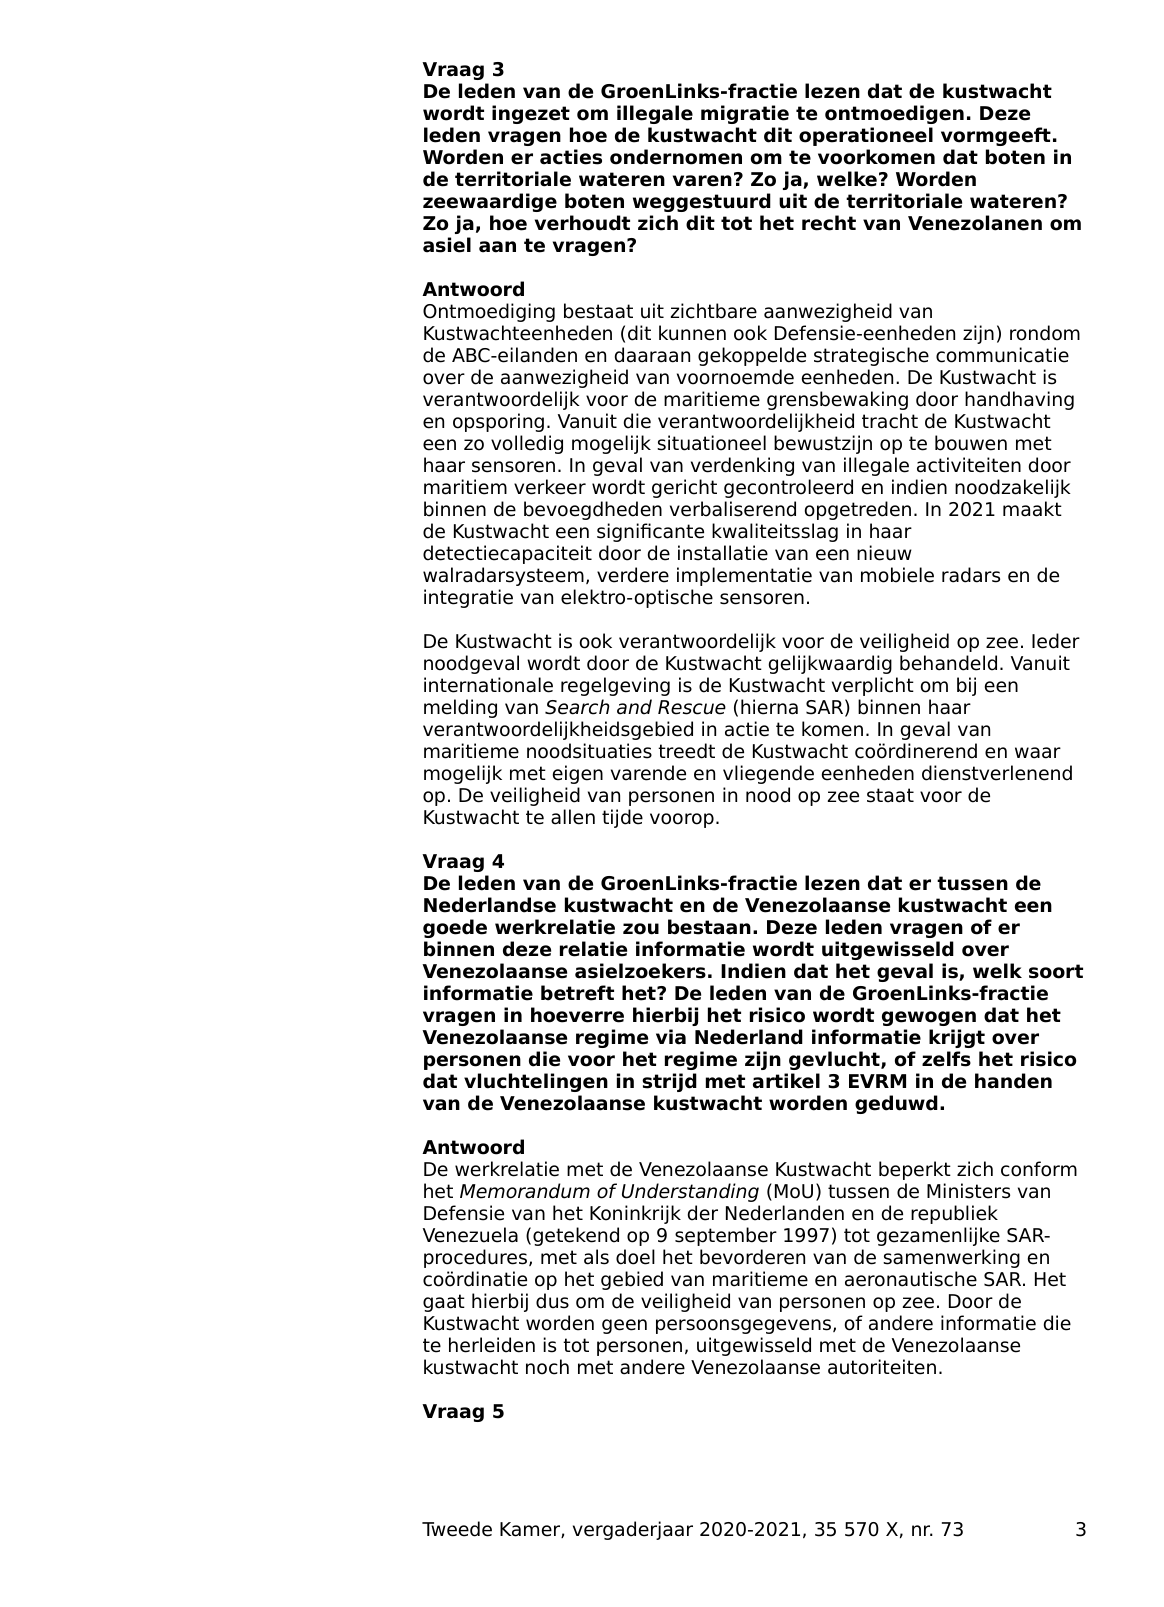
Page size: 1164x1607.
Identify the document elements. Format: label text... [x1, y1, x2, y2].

text Vraag 3 [422, 59, 1087, 81]
text De Kustwacht is ook verantwoordelijk voor de veiligheid op zee. Ieder noodgeval wordt door de Kustwacht gelijkwaardig behandeld. Vanuit internationale regelgeving is de Kustwacht verplicht om bij een melding van Search and Rescue (hierna SAR) binnen haar verantwoordelijkheidsgebied in actie te komen. In geval van maritieme noodsituaties treedt de Kustwacht coördinerend en waar mogelijk met eigen varende en vliegende eenheden dienstverlenend op. De veiligheid van personen in nood op zee staat voor de Kustwacht te allen tijde voorop. [422, 631, 1087, 829]
text Antwoord [422, 279, 1087, 301]
text Vraag 5 [422, 1401, 1087, 1423]
text De leden van de GroenLinks-fractie lezen dat de kustwacht wordt ingezet om illegale migratie te ontmoedigen. Deze leden vragen hoe de kustwacht dit operationeel vormgeeft. Worden er acties ondernomen om te voorkomen dat boten in de territoriale wateren varen? Zo ja, welke? Worden zeewaardige boten weggestuurd uit de territoriale wateren? Zo ja, hoe verhoudt zich dit tot het recht van Venezolanen om asiel aan te vragen? [422, 81, 1087, 257]
text Vraag 4 [422, 851, 1087, 873]
text Ontmoediging bestaat uit zichtbare aanwezigheid van Kustwachteenheden (dit kunnen ook Defensie-eenheden zijn) rondom de ABC-eilanden en daaraan gekoppelde strategische communicatie over de aanwezigheid van voornoemde eenheden. De Kustwacht is verantwoordelijk voor de maritieme grensbewaking door handhaving en opsporing. Vanuit die verantwoordelijkheid tracht de Kustwacht een zo volledig mogelijk situationeel bewustzijn op te bouwen met haar sensoren. In geval van verdenking van illegale activiteiten door maritiem verkeer wordt gericht gecontroleerd en indien noodzakelijk binnen de bevoegdheden verbaliserend opgetreden. In 2021 maakt de Kustwacht een significante kwaliteitsslag in haar detectiecapaciteit door de installatie van een nieuw walradarsysteem, verdere implementatie van mobiele radars en de integratie van elektro-optische sensoren. [422, 301, 1087, 609]
text De werkrelatie met de Venezolaanse Kustwacht beperkt zich conform het Memorandum of Understanding (MoU) tussen de Ministers van Defensie van het Koninkrijk der Nederlanden en de republiek Venezuela (getekend op 9 september 1997) tot gezamenlijke SAR-procedures, met als doel het bevorderen van de samenwerking en coördinatie op het gebied van maritieme en aeronautische SAR. Het gaat hierbij dus om de veiligheid van personen op zee. Door de Kustwacht worden geen persoonsgegevens, of andere informatie die te herleiden is tot personen, uitgewisseld met de Venezolaanse kustwacht noch met andere Venezolaanse autoriteiten. [422, 1159, 1087, 1379]
text De leden van de GroenLinks-fractie lezen dat er tussen de Nederlandse kustwacht en de Venezolaanse kustwacht een goede werkrelatie zou bestaan. Deze leden vragen of er binnen deze relatie informatie wordt uitgewisseld over Venezolaanse asielzoekers. Indien dat het geval is, welk soort informatie betreft het? De leden van de GroenLinks-fractie vragen in hoeverre hierbij het risico wordt gewogen dat het Venezolaanse regime via Nederland informatie krijgt over personen die voor het regime zijn gevlucht, of zelfs het risico dat vluchtelingen in strijd met artikel 3 EVRM in de handen van de Venezolaanse kustwacht worden geduwd. [422, 873, 1087, 1115]
text Antwoord [422, 1137, 1087, 1159]
